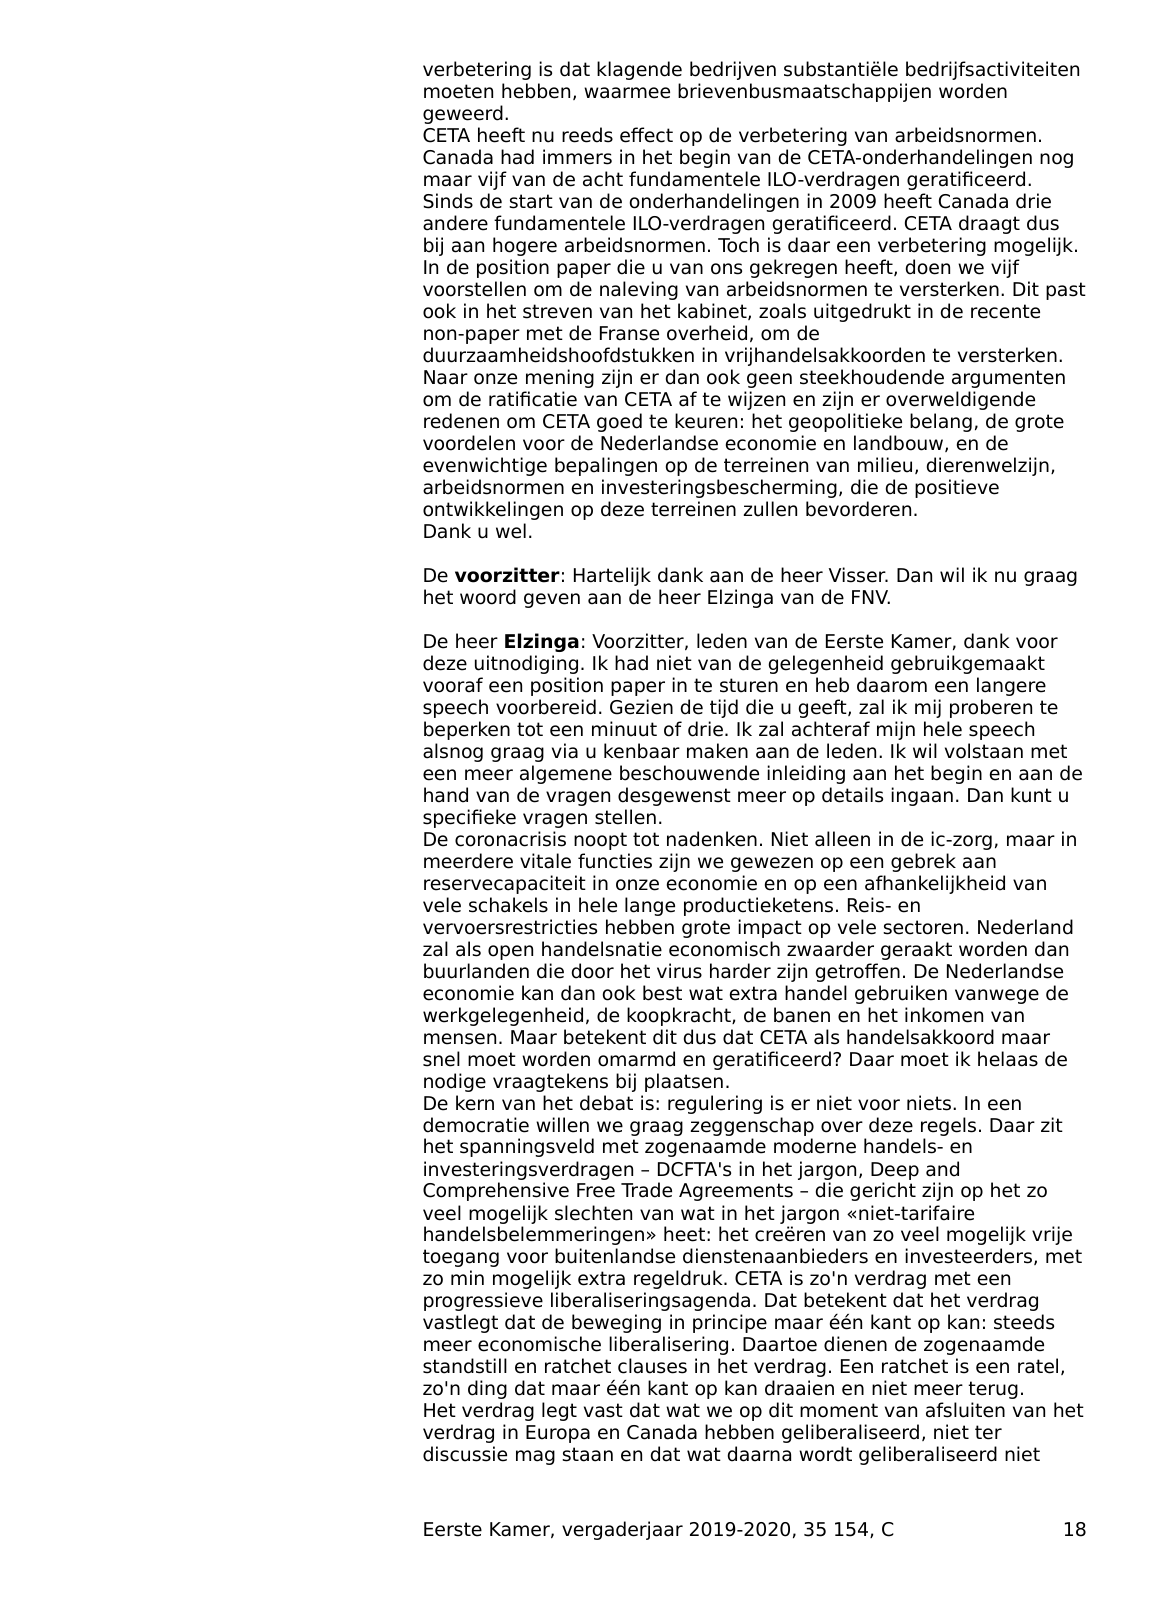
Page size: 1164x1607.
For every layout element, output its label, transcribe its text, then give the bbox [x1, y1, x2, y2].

text Naar onze mening zijn er dan ook geen steekhoudende argumenten om de ratificatie van CETA af te wijzen en zijn er overweldigende redenen om CETA goed te keuren: het geopolitieke belang, de grote voordelen voor de Nederlandse economie en landbouw, en de evenwichtige bepalingen op de terreinen van milieu, dierenwelzijn, arbeidsnormen en investeringsbescherming, die de positieve ontwikkelingen op deze terreinen zullen bevorderen. [422, 367, 1087, 521]
text De heer Elzinga: Voorzitter, leden van de Eerste Kamer, dank voor deze uitnodiging. Ik had niet van de gelegenheid gebruikgemaakt vooraf een position paper in te sturen en heb daarom een langere speech voorbereid. Gezien de tijd die u geeft, zal ik mij proberen te beperken tot een minuut of drie. Ik zal achteraf mijn hele speech alsnog graag via u kenbaar maken aan de leden. Ik wil volstaan met een meer algemene beschouwende inleiding aan het begin en aan de hand van de vragen desgewenst meer op details ingaan. Dan kunt u specifieke vragen stellen. [422, 631, 1087, 829]
text De kern van het debat is: regulering is er niet voor niets. In een democratie willen we graag zeggenschap over deze regels. Daar zit het spanningsveld met zogenaamde moderne handels- en investeringsverdragen – DCFTA's in het jargon, Deep and Comprehensive Free Trade Agreements – die gericht zijn op het zo veel mogelijk slechten van wat in het jargon «niet-tarifaire handelsbelemmeringen» heet: het creëren van zo veel mogelijk vrije toegang voor buitenlandse dienstenaanbieders en investeerders, met zo min mogelijk extra regeldruk. CETA is zo'n verdrag met een progressieve liberaliseringsagenda. Dat betekent dat het verdrag vastlegt dat de beweging in principe maar één kant op kan: steeds meer economische liberalisering. Daartoe dienen de zogenaamde standstill en ratchet clauses in het verdrag. Een ratchet is een ratel, zo'n ding dat maar één kant op kan draaien en niet meer terug. [422, 1092, 1087, 1400]
text De coronacrisis noopt tot nadenken. Niet alleen in de ic-zorg, maar in meerdere vitale functies zijn we gewezen op een gebrek aan reservecapaciteit in onze economie en op een afhankelijkheid van vele schakels in hele lange productieketens. Reis- en vervoersrestricties hebben grote impact op vele sectoren. Nederland zal als open handelsnatie economisch zwaarder geraakt worden dan buurlanden die door het virus harder zijn getroffen. De Nederlandse economie kan dan ook best wat extra handel gebruiken vanwege de werkgelegenheid, de koopkracht, de banen en het inkomen van mensen. Maar betekent dit dus dat CETA als handelsakkoord maar snel moet worden omarmd en geratificeerd? Daar moet ik helaas de nodige vraagtekens bij plaatsen. [422, 829, 1087, 1092]
text verbetering is dat klagende bedrijven substantiële bedrijfsactiviteiten moeten hebben, waarmee brievenbusmaatschappijen worden geweerd. [422, 59, 1087, 125]
text De voorzitter: Hartelijk dank aan de heer Visser. Dan wil ik nu graag het woord geven aan de heer Elzinga van de FNV. [422, 565, 1087, 609]
text Dank u wel. [422, 521, 1087, 543]
text CETA heeft nu reeds effect op de verbetering van arbeidsnormen. Canada had immers in het begin van de CETA-onderhandelingen nog maar vijf van de acht fundamentele ILO-verdragen geratificeerd. Sinds de start van de onderhandelingen in 2009 heeft Canada drie andere fundamentele ILO-verdragen geratificeerd. CETA draagt dus bij aan hogere arbeidsnormen. Toch is daar een verbetering mogelijk. In de position paper die u van ons gekregen heeft, doen we vijf voorstellen om de naleving van arbeidsnormen te versterken. Dit past ook in het streven van het kabinet, zoals uitgedrukt in de recente non-paper met de Franse overheid, om de duurzaamheidshoofdstukken in vrijhandelsakkoorden te versterken. [422, 125, 1087, 367]
text Het verdrag legt vast dat wat we op dit moment van afsluiten van het verdrag in Europa en Canada hebben geliberaliseerd, niet ter discussie mag staan en dat wat daarna wordt geliberaliseerd niet [422, 1400, 1087, 1466]
